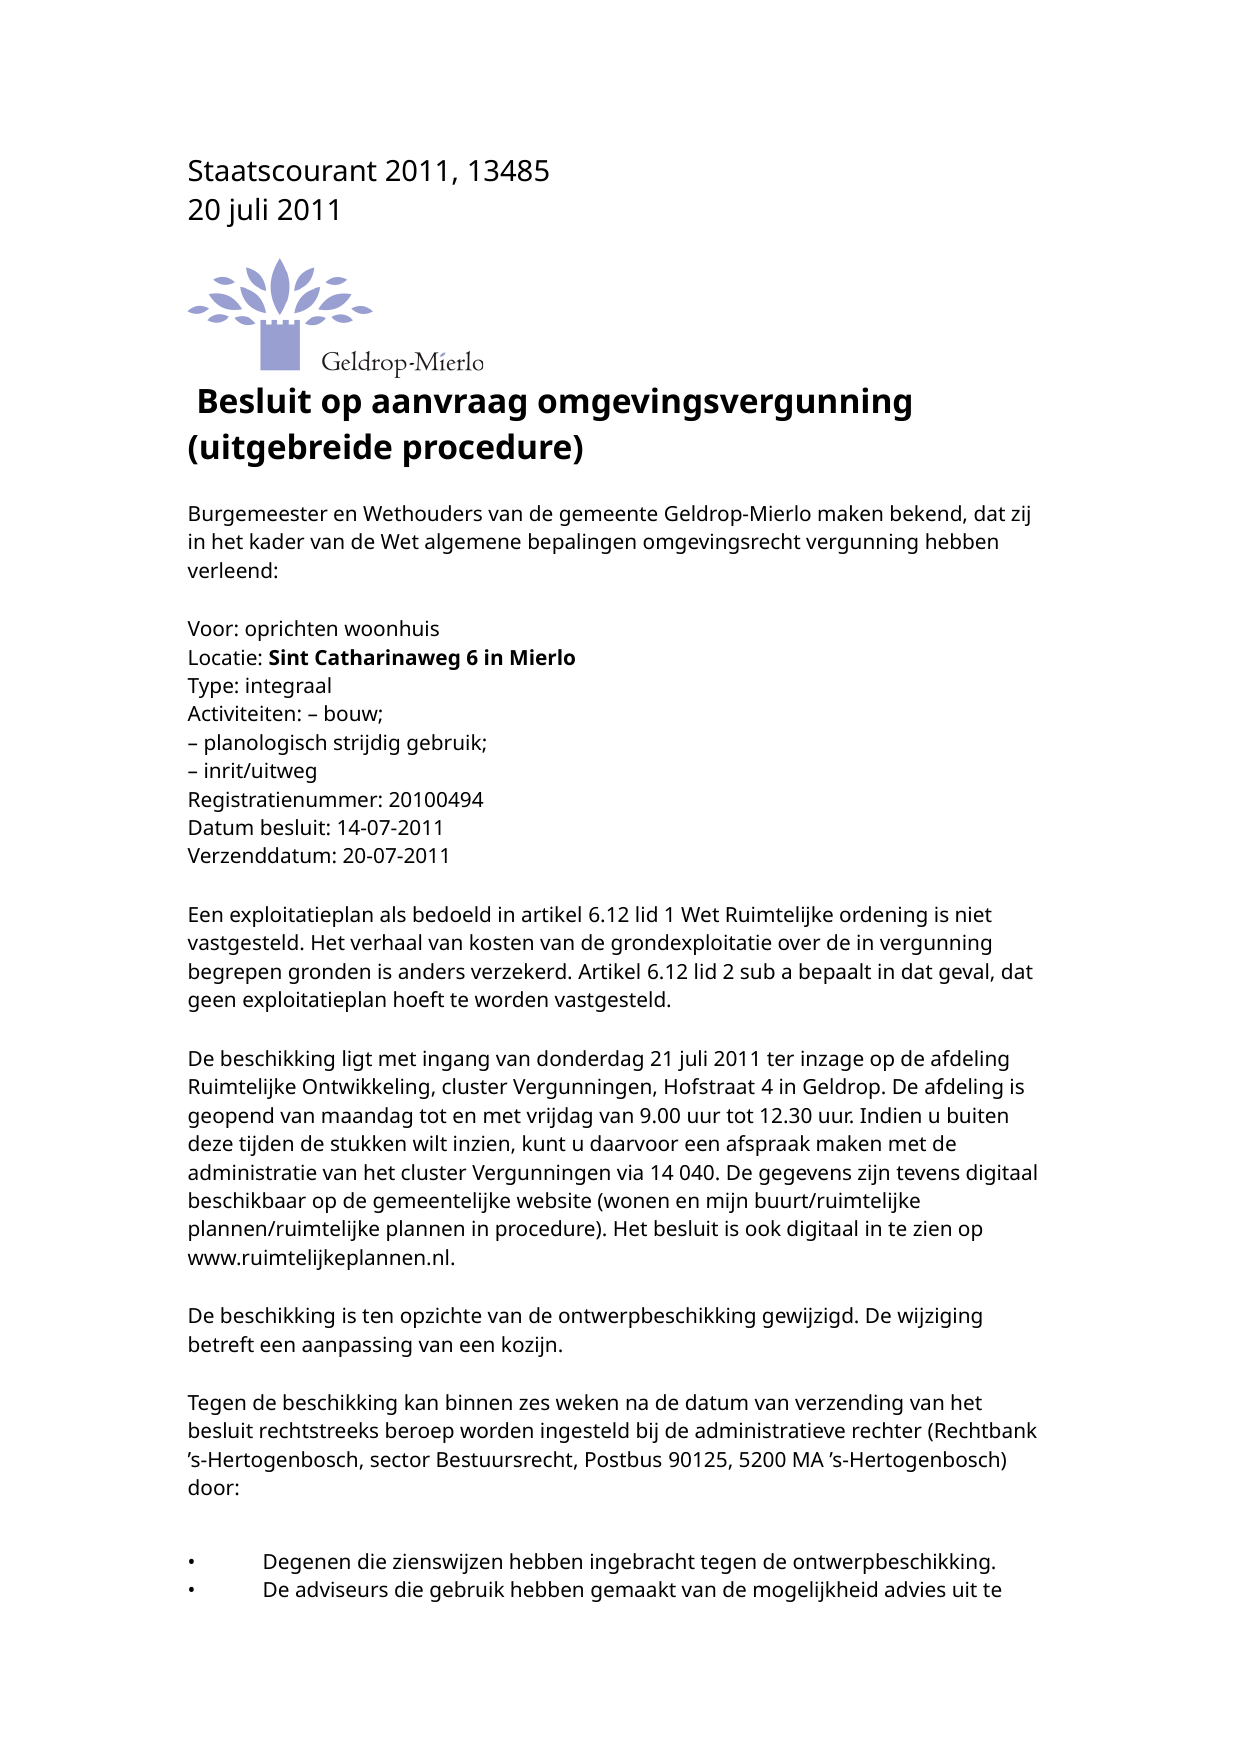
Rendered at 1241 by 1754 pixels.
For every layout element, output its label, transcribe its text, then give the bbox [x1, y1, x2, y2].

text Verzenddatum: 20-07-2011 [187, 842, 1053, 870]
list De adviseurs die gebruik hebben gemaakt van de mogelijkheid advies uit te [187, 1575, 1053, 1604]
text Burgemeester en Wethouders van de gemeente Geldrop-Mierlo maken bekend, dat zij in het kader van de Wet algemene bepalingen omgevingsrecht vergunning hebben verleend: [187, 499, 1053, 584]
text – inrit/uitweg [187, 756, 1053, 785]
text Registratienummer: 20100494 [187, 785, 1053, 813]
text Type: integraal [187, 671, 1053, 699]
text De beschikking ligt met ingang van donderdag 21 juli 2011 ter inzage op de afdeling Ruimtelijke Ontwikkeling, cluster Vergunningen, Hofstraat 4 in Geldrop. De afdeling is geopend van maandag tot en met vrijdag van 9.00 uur tot 12.30 uur. Indien u buiten deze tijden de stukken wilt inzien, kunt u daarvoor een afspraak maken met de administratie van het cluster Vergunningen via 14 040. De gegevens zijn tevens digitaal beschikbaar op de gemeentelijke website (wonen en mijn buurt/ruimtelijke plannen/ruimtelijke plannen in procedure). Het besluit is ook digitaal in te zien op www.ruimtelijkeplannen.nl. [187, 1044, 1053, 1271]
subtitle Besluit op aanvraag omgevingsvergunning (uitgebreide procedure) [187, 271, 1053, 469]
text 20 juli 2011 [187, 190, 1053, 229]
picture [187, 258, 484, 378]
text Datum besluit: 14-07-2011 [187, 813, 1053, 842]
text Tegen de beschikking kan binnen zes weken na de datum van verzending van het besluit rechtstreeks beroep worden ingesteld bij de administratieve rechter (Rechtbank ’s-Hertogenbosch, sector Bestuursrecht, Postbus 90125, 5200 MA ’s-Hertogenbosch) door: [187, 1388, 1053, 1502]
text Voor: oprichten woonhuis [187, 614, 1053, 643]
text Staatscourant 2011, 13485 [187, 150, 1053, 190]
text – planologisch strijdig gebruik; [187, 728, 1053, 756]
text Locatie: Sint Catharinaweg 6 in Mierlo [187, 643, 1053, 671]
list Degenen die zienswijzen hebben ingebracht tegen de ontwerpbeschikking. [187, 1547, 1053, 1575]
text Activiteiten: – bouw; [187, 699, 1053, 728]
text Een exploitatieplan als bedoeld in artikel 6.12 lid 1 Wet Ruimtelijke ordening is niet vastgesteld. Het verhaal van kosten van de grondexploitatie over de in vergunning begrepen gronden is anders verzekerd. Artikel 6.12 lid 2 sub a bepaalt in dat geval, dat geen exploitatieplan hoeft te worden vastgesteld. [187, 900, 1053, 1014]
text De beschikking is ten opzichte van de ontwerpbeschikking gewijzigd. De wijziging betreft een aanpassing van een kozijn. [187, 1301, 1053, 1358]
